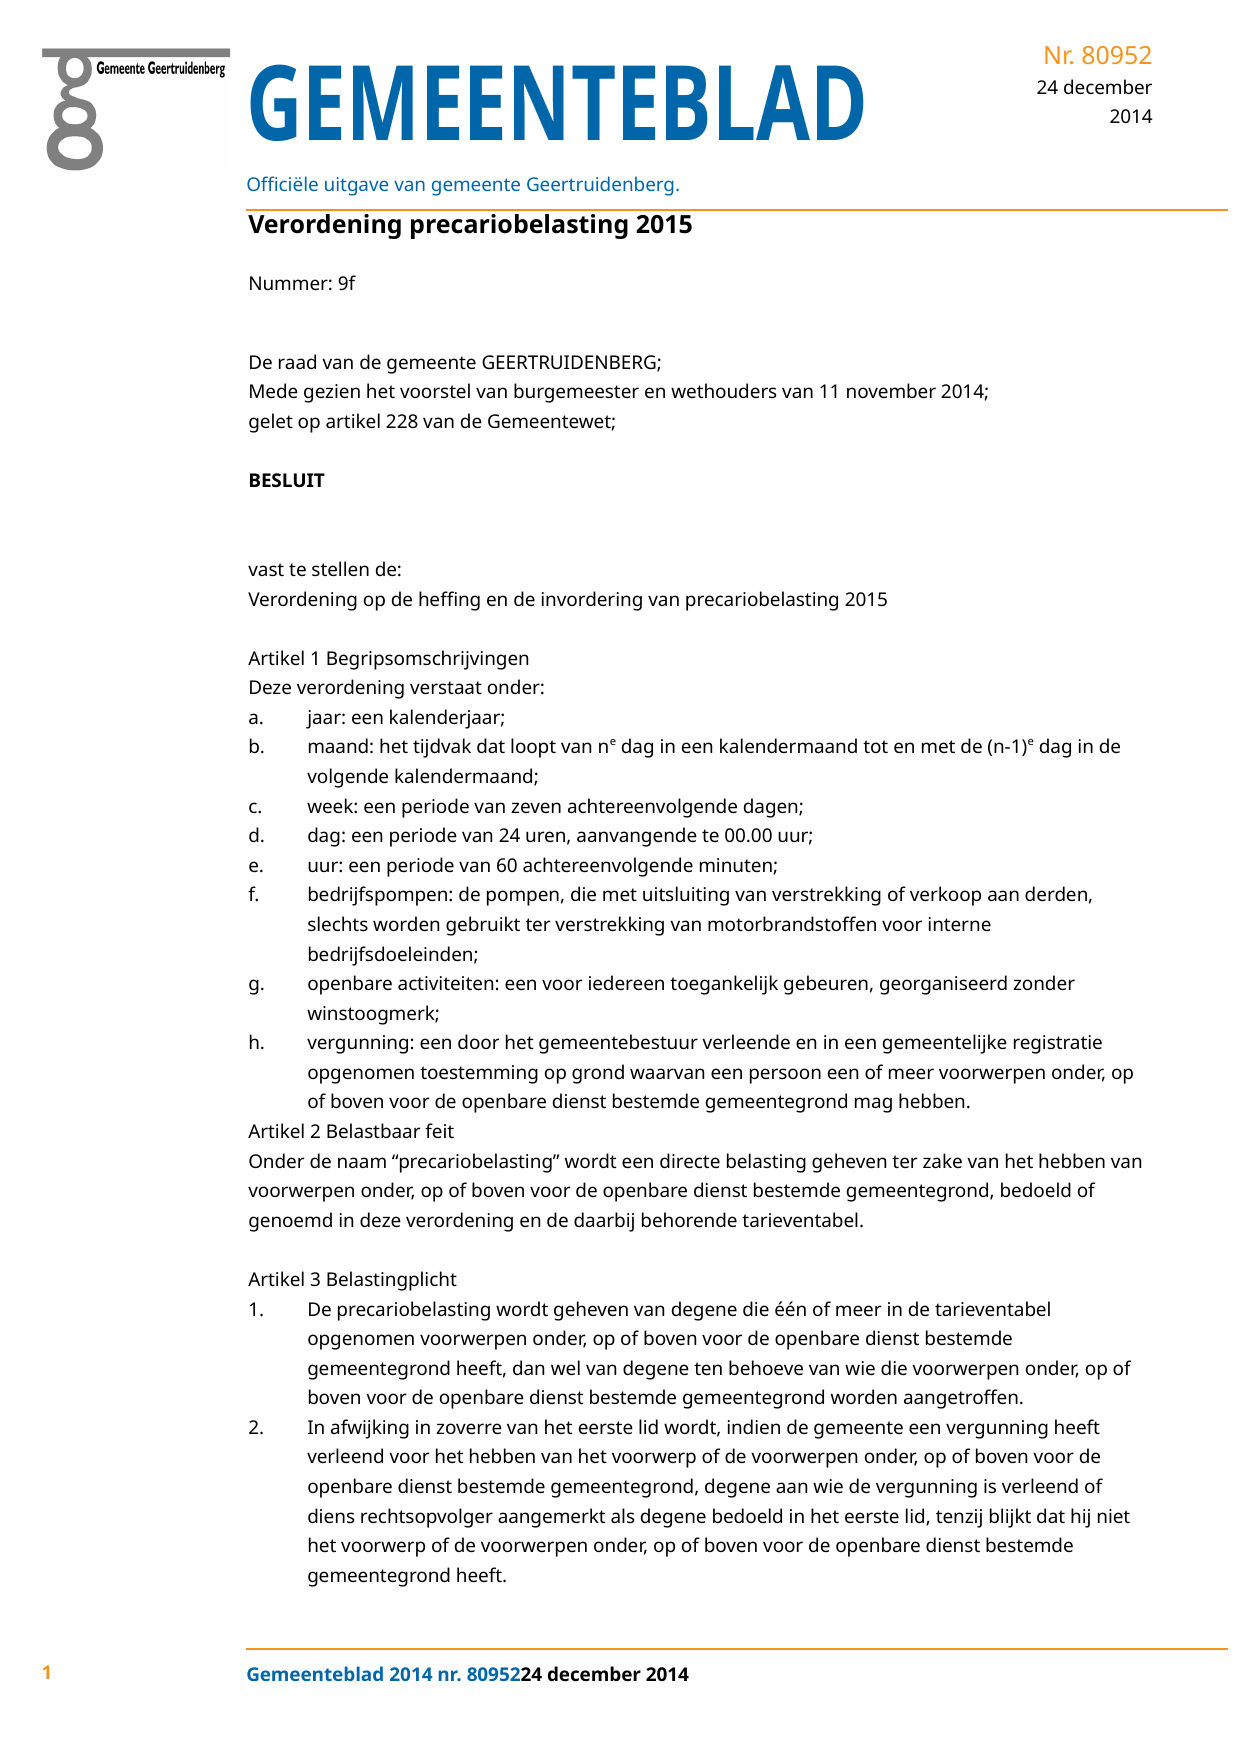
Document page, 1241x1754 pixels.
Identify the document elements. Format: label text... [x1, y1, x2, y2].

text Artikel 1 Begripsomschrijvingen [248, 645, 1152, 671]
text Verordening op de heffing en de invordering van precariobelasting 2015 [248, 586, 1152, 612]
text Onder de naam “precariobelasting” wordt een directe belasting geheven ter zake van het hebben van voorwerpen onder, op of boven voor de openbare dienst bestemde gemeentegrond, bedoeld of genoemd in deze verordening en de daarbij behorende tarieventabel. [248, 1148, 1152, 1233]
text Verordening precariobelasting 2015 [248, 211, 1152, 241]
text De raad van de gemeente GEERTRUIDENBERG; [248, 349, 1152, 375]
text Nummer: 9f [248, 270, 1152, 296]
text Deze verordening verstaat onder: [248, 674, 1152, 700]
list dag: een periode van 24 uren, aanvangende te 00.00 uur; [248, 822, 1152, 848]
text Mede gezien het voorstel van burgemeester en wethouders van 11 november 2014; [248, 379, 1152, 404]
list In afwijking in zoverre van het eerste lid wordt, indien de gemeente een vergunning heeft verleend voor het hebben van het voorwerp of de voorwerpen onder, op of boven voor de openbare dienst bestemde gemeentegrond, degene aan wie de vergunning is verleend of diens rechtsopvolger aangemerkt als degene bedoeld in het eerste lid, tenzij blijkt dat hij niet het voorwerp of de voorwerpen onder, op of boven voor de openbare dienst bestemde gemeentegrond heeft. [248, 1414, 1152, 1588]
text Artikel 2 Belastbaar feit [248, 1118, 1152, 1144]
text vast te stellen de: [248, 556, 1152, 582]
list De precariobelasting wordt geheven van degene die één of meer in de tarieventabel opgenomen voorwerpen onder, op of boven voor de openbare dienst bestemde gemeentegrond heeft, dan wel van degene ten behoeve van wie die voorwerpen onder, op of boven voor de openbare dienst bestemde gemeentegrond worden aangetroffen. [248, 1296, 1152, 1410]
text gelet op artikel 228 van de Gemeentewet; [248, 408, 1152, 434]
list maand: het tijdvak dat loopt van ne dag in een kalendermaand tot en met de (n-1)e dag in de volgende kalendermaand; [248, 734, 1152, 789]
text BESLUIT [248, 467, 1152, 493]
text Artikel 3 Belastingplicht [248, 1266, 1152, 1292]
list week: een periode van zeven achtereenvolgende dagen; [248, 793, 1152, 819]
picture [41, 47, 231, 172]
list uur: een periode van 60 achtereenvolgende minuten; [248, 852, 1152, 878]
list bedrijfspompen: de pompen, die met uitsluiting van verstrekking of verkoop aan derden, slechts worden gebruikt ter verstrekking van motorbrandstoffen voor interne bedrijfsdoeleinden; [248, 882, 1152, 967]
list vergunning: een door het gemeentebestuur verleende en in een gemeentelijke registratie opgenomen toestemming op grond waarvan een persoon een of meer voorwerpen onder, op of boven voor de openbare dienst bestemde gemeentegrond mag hebben. [248, 1029, 1152, 1114]
list jaar: een kalenderjaar; [248, 704, 1152, 730]
list openbare activiteiten: een voor iedereen toegankelijk gebeuren, georganiseerd zonder winstoogmerk; [248, 970, 1152, 1026]
